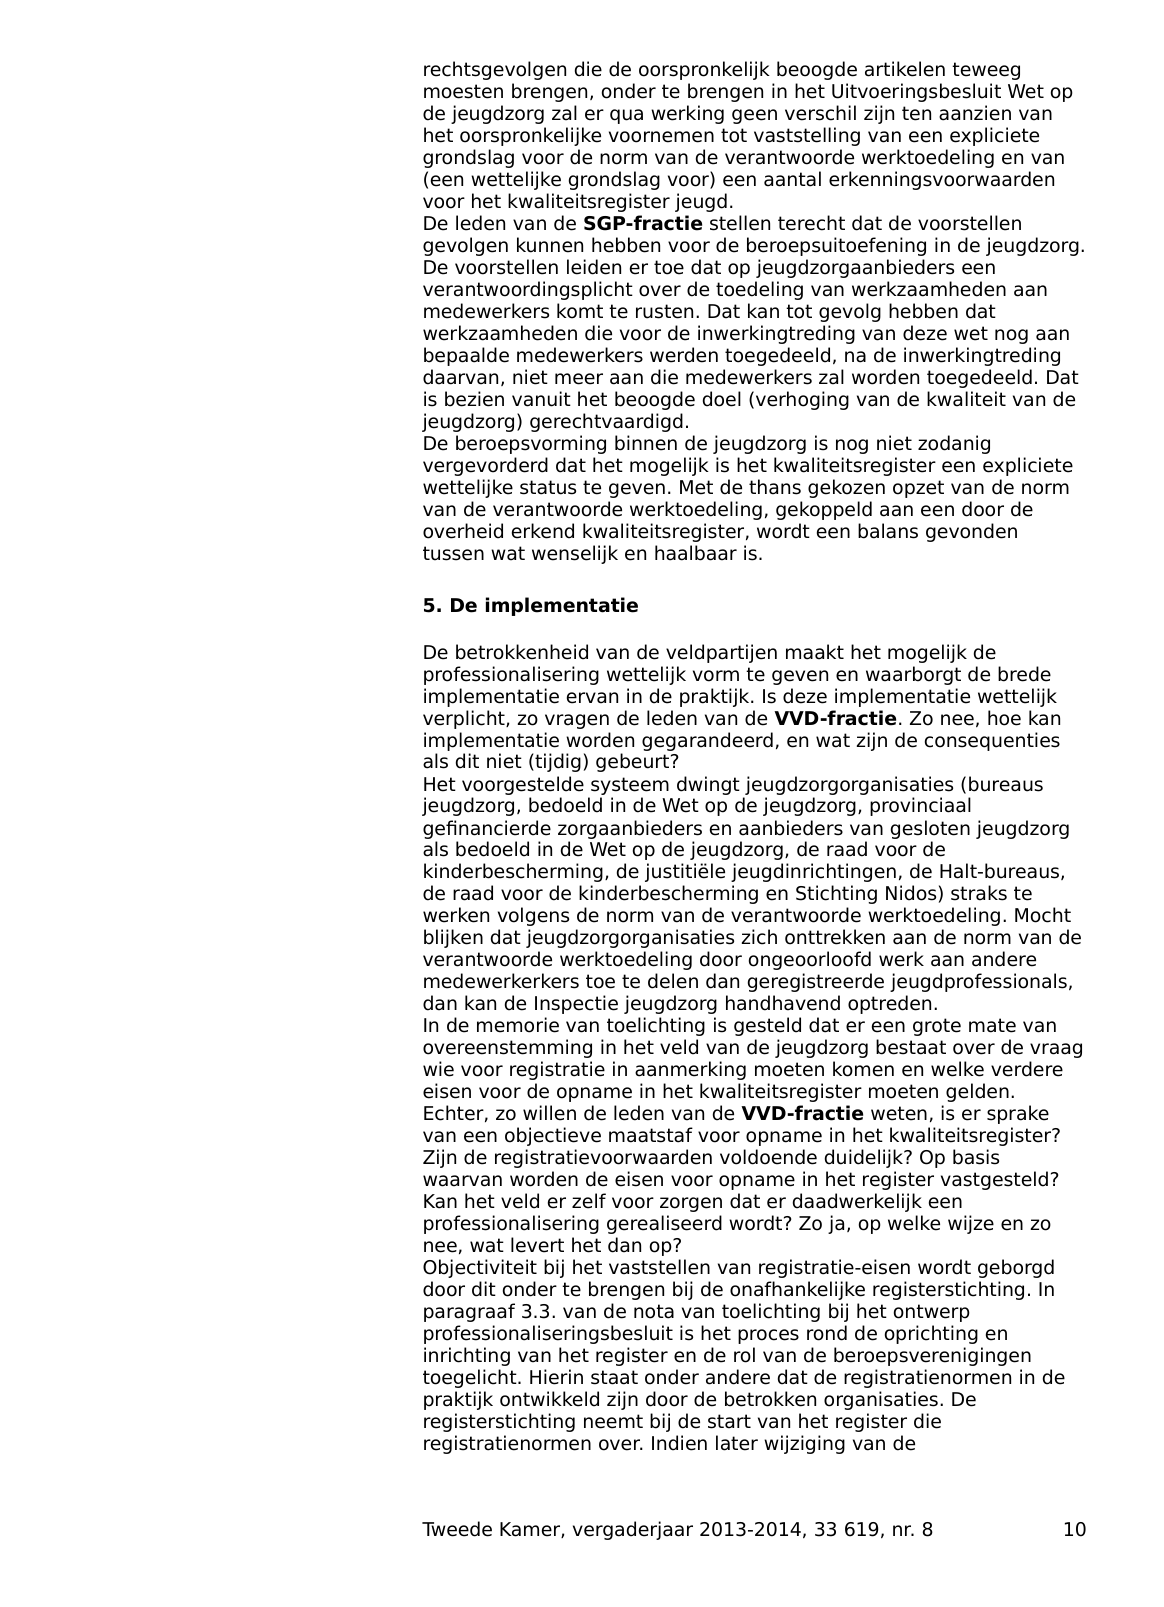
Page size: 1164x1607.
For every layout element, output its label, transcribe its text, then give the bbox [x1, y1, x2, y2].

text De beroepsvorming binnen de jeugdzorg is nog niet zodanig vergevorderd dat het mogelijk is het kwaliteitsregister een expliciete wettelijke status te geven. Met de thans gekozen opzet van de norm van de verantwoorde werktoedeling, gekoppeld aan een door de overheid erkend kwaliteitsregister, wordt een balans gevonden tussen wat wenselijk en haalbaar is. [422, 433, 1087, 564]
text De leden van de SGP-fractie stellen terecht dat de voorstellen gevolgen kunnen hebben voor de beroepsuitoefening in de jeugdzorg. De voorstellen leiden er toe dat op jeugdzorgaanbieders een verantwoordingsplicht over de toedeling van werkzaamheden aan medewerkers komt te rusten. Dat kan tot gevolg hebben dat werkzaamheden die voor de inwerkingtreding van deze wet nog aan bepaalde medewerkers werden toegedeeld, na de inwerkingtreding daarvan, niet meer aan die medewerkers zal worden toegedeeld. Dat is bezien vanuit het beoogde doel (verhoging van de kwaliteit van de jeugdzorg) gerechtvaardigd. [422, 213, 1087, 433]
text Het voorgestelde systeem dwingt jeugdzorgorganisaties (bureaus jeugdzorg, bedoeld in de Wet op de jeugdzorg, provinciaal gefinancierde zorgaanbieders en aanbieders van gesloten jeugdzorg als bedoeld in de Wet op de jeugdzorg, de raad voor de kinderbescherming, de justitiële jeugdinrichtingen, de Halt-bureaus, de raad voor de kinderbescherming en Stichting Nidos) straks te werken volgens de norm van de verantwoorde werktoedeling. Mocht blijken dat jeugdzorgorganisaties zich onttrekken aan de norm van de verantwoorde werktoedeling door ongeoorloofd werk aan andere medewerkerkers toe te delen dan geregistreerde jeugdprofessionals, dan kan de Inspectie jeugdzorg handhavend optreden. [422, 773, 1087, 1015]
text Objectiviteit bij het vaststellen van registratie-eisen wordt geborgd door dit onder te brengen bij de onafhankelijke registerstichting. In paragraaf 3.3. van de nota van toelichting bij het ontwerp professionaliseringsbesluit is het proces rond de oprichting en inrichting van het register en de rol van de beroepsverenigingen toegelicht. Hierin staat onder andere dat de registratienormen in de praktijk ontwikkeld zijn door de betrokken organisaties. De registerstichting neemt bij de start van het register die registratienormen over. Indien later wijziging van de [422, 1257, 1087, 1455]
subtitle 5. De implementatie [422, 594, 1087, 617]
text De betrokkenheid van de veldpartijen maakt het mogelijk de professionalisering wettelijk vorm te geven en waarborgt de brede implementatie ervan in de praktijk. Is deze implementatie wettelijk verplicht, zo vragen de leden van de VVD-fractie. Zo nee, hoe kan implementatie worden gegarandeerd, en wat zijn de consequenties als dit niet (tijdig) gebeurt? [422, 642, 1087, 773]
text In de memorie van toelichting is gesteld dat er een grote mate van overeenstemming in het veld van de jeugdzorg bestaat over de vraag wie voor registratie in aanmerking moeten komen en welke verdere eisen voor de opname in het kwaliteitsregister moeten gelden. Echter, zo willen de leden van de VVD-fractie weten, is er sprake van een objectieve maatstaf voor opname in het kwaliteitsregister? Zijn de registratievoorwaarden voldoende duidelijk? Op basis waarvan worden de eisen voor opname in het register vastgesteld? Kan het veld er zelf voor zorgen dat er daadwerkelijk een professionalisering gerealiseerd wordt? Zo ja, op welke wijze en zo nee, wat levert het dan op? [422, 1015, 1087, 1257]
text rechtsgevolgen die de oorspronkelijk beoogde artikelen teweeg moesten brengen, onder te brengen in het Uitvoeringsbesluit Wet op de jeugdzorg zal er qua werking geen verschil zijn ten aanzien van het oorspronkelijke voornemen tot vaststelling van een expliciete grondslag voor de norm van de verantwoorde werktoedeling en van (een wettelijke grondslag voor) een aantal erkenningsvoorwaarden voor het kwaliteitsregister jeugd. [422, 59, 1087, 213]
